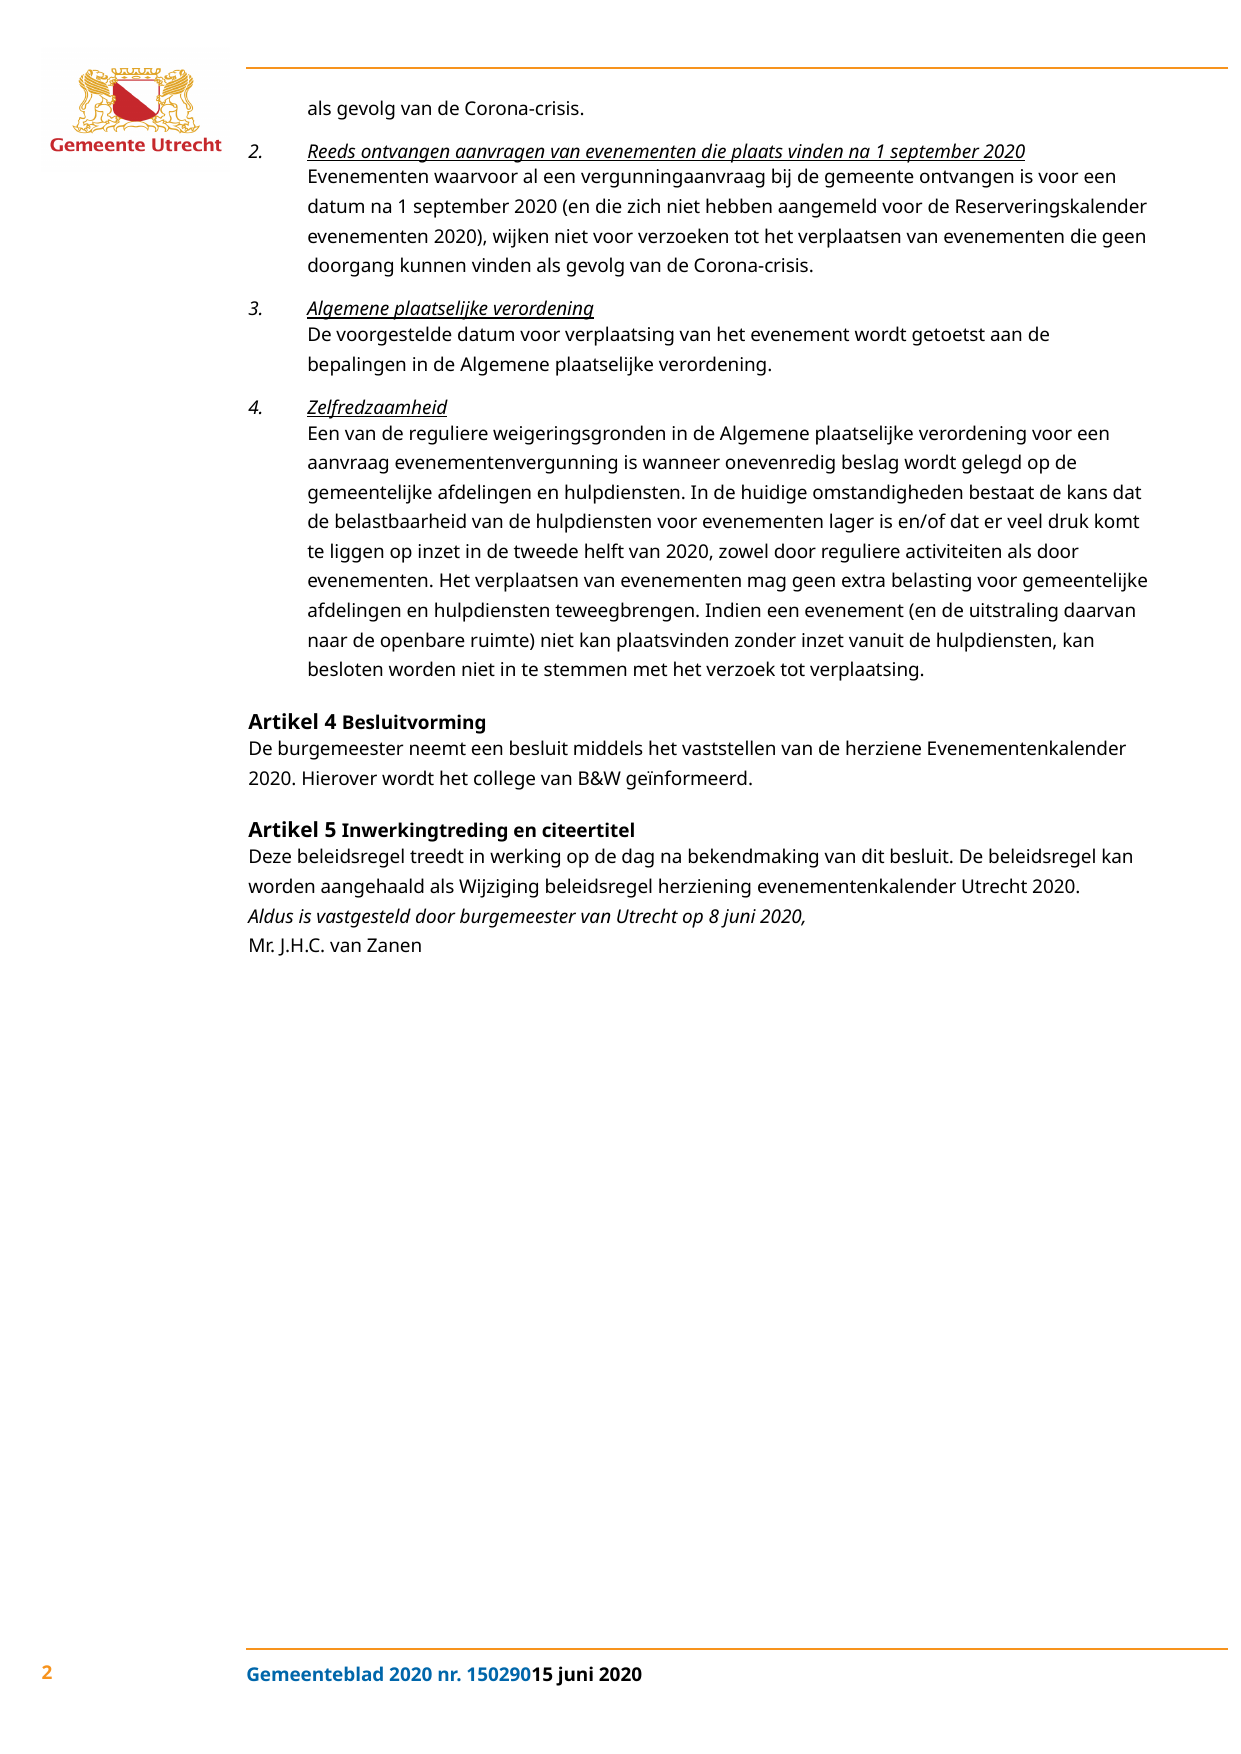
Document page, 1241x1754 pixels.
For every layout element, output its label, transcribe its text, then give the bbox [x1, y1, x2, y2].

text De burgemeester neemt een besluit middels het vaststellen van de herziene Evenementenkalender 2020. Hierover wordt het college van B&W geïnformeerd. [248, 735, 1152, 791]
text Artikel 5 Inwerkingtreding en citeertitel [248, 815, 1152, 844]
list Zelfredzaamheid [248, 394, 1152, 420]
text Mr. J.H.C. van Zanen [248, 932, 1152, 958]
text Deze beleidsregel treedt in werking op de dag na bekendmaking van dit besluit. De beleidsregel kan worden aangehaald als Wijziging beleidsregel herziening evenementenkalender Utrecht 2020. [248, 844, 1152, 899]
text Aldus is vastgesteld door burgemeester van Utrecht op 8 juni 2020, [248, 903, 1152, 928]
list als gevolg van de Corona-crisis. [248, 95, 1152, 121]
list Reeds ontvangen aanvragen van evenementen die plaats vinden na 1 september 2020 [248, 138, 1152, 164]
list Een van de reguliere weigeringsgronden in de Algemene plaatselijke verordening voor een aanvraag evenementenvergunning is wanneer onevenredig beslag wordt gelegd op de gemeentelijke afdelingen en hulpdiensten. In de huidige omstandigheden bestaat de kans dat de belastbaarheid van de hulpdiensten voor evenementen lager is en/of dat er veel druk komt te liggen op inzet in de tweede helft van 2020, zowel door reguliere activiteiten als door evenementen. Het verplaatsen van evenementen mag geen extra belasting voor gemeentelijke afdelingen en hulpdiensten teweegbrengen. Indien een evenement (en de uitstraling daarvan naar de openbare ruimte) niet kan plaatsvinden zonder inzet vanuit de hulpdiensten, kan besloten worden niet in te stemmen met het verzoek tot verplaatsing. [248, 420, 1152, 682]
list De voorgestelde datum voor verplaatsing van het evenement wordt getoetst aan de bepalingen in de Algemene plaatselijke verordening. [248, 321, 1152, 377]
picture [41, 47, 231, 172]
list Evenementen waarvoor al een vergunningaanvraag bij de gemeente ontvangen is voor een datum na 1 september 2020 (en die zich niet hebben aangemeld voor de Reserveringskalender evenementen 2020), wijken niet voor verzoeken tot het verplaatsen van evenementen die geen doorgang kunnen vinden als gevolg van de Corona-crisis. [248, 164, 1152, 278]
list Algemene plaatselijke verordening [248, 296, 1152, 321]
text Artikel 4 Besluitvorming [248, 707, 1152, 735]
